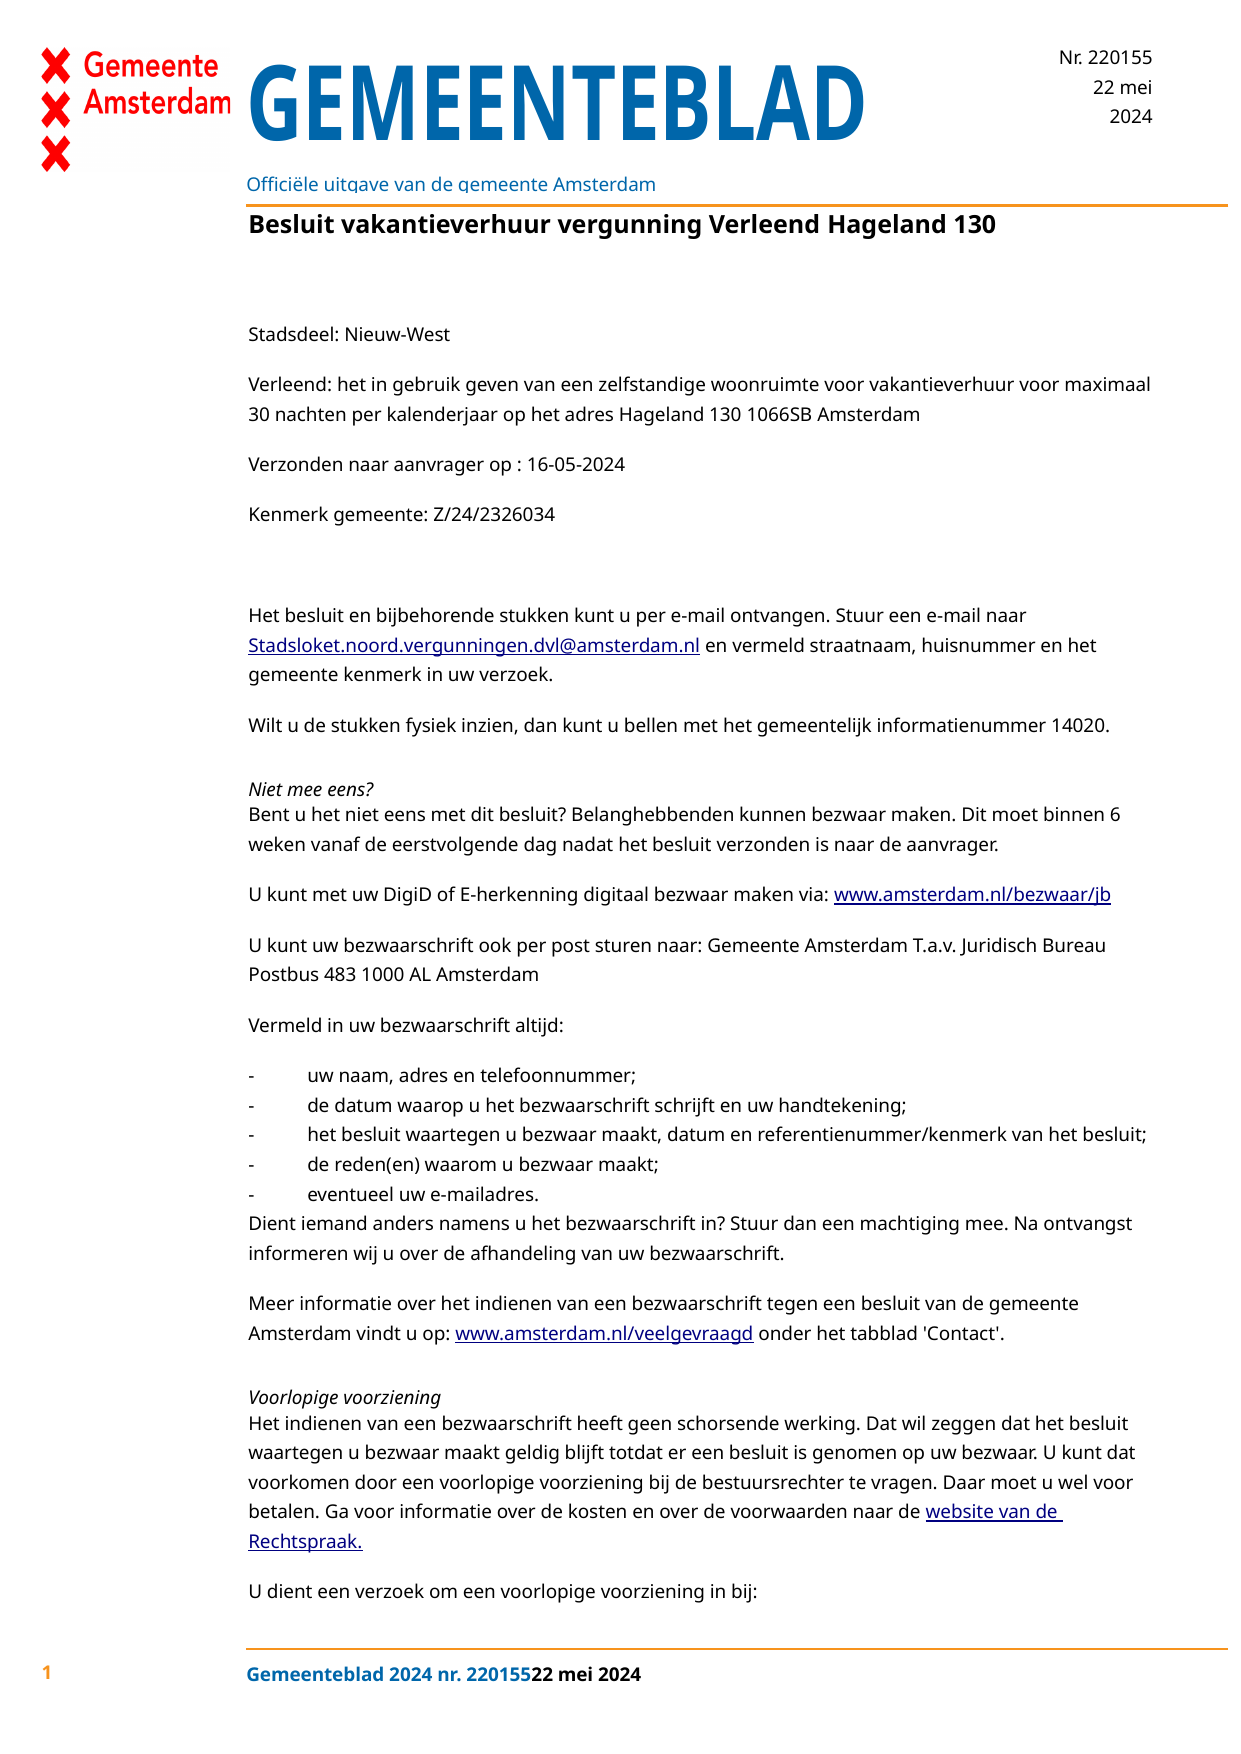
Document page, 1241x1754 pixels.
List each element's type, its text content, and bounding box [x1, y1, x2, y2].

text Stadsdeel: Nieuw-West [248, 321, 1152, 346]
text Verleend: het in gebruik geven van een zelfstandige woonruimte voor vakantieverhuur voor maximaal 30 nachten per kalenderjaar op het adres Hageland 130 1066SB Amsterdam [248, 371, 1152, 426]
text Kenmerk gemeente: Z/24/2326034 [248, 502, 1152, 527]
list uw naam, adres en telefoonnummer; [248, 1062, 1152, 1088]
text Het besluit en bijbehorende stukken kunt u per e-mail ontvangen. Stuur een e-mail naar Stadsloket.noord.vergunningen.dvl@amsterdam.nl en vermeld straatnaam, huisnummer en het gemeente kenmerk in uw verzoek. [248, 602, 1152, 687]
text Het indienen van een bezwaarschrift heeft geen schorsende werking. Dat wil zeggen dat het besluit waartegen u bezwaar maakt geldig blijft totdat er een besluit is genomen op uw bezwaar. U kunt dat voorkomen door een voorlopige voorziening bij de bestuursrechter te vragen. Daar moet u wel voor betalen. Ga voor informatie over de kosten en over de voorwaarden naar de website van de Rechtspraak. [248, 1410, 1152, 1554]
picture [41, 47, 231, 172]
text Dient iemand anders namens u het bezwaarschrift in? Stuur dan een machtiging mee. Na ontvangst informeren wij u over de afhandeling van uw bezwaarschrift. [248, 1210, 1152, 1266]
list de reden(en) waarom u bezwaar maakt; [248, 1151, 1152, 1177]
text Besluit vakantieverhuur vergunning Verleend Hageland 130 [248, 207, 1152, 241]
text Verzonden naar aanvrager op : 16-05-2024 [248, 451, 1152, 477]
text Meer informatie over het indienen van een bezwaarschrift tegen een besluit van de gemeente Amsterdam vindt u op: www.amsterdam.nl/veelgevraagd onder het tabblad 'Contact'. [248, 1290, 1152, 1346]
text Voorlopige voorziening [248, 1384, 1152, 1410]
text U dient een verzoek om een voorlopige voorziening in bij: [248, 1578, 1152, 1604]
text Wilt u de stukken fysiek inzien, dan kunt u bellen met het gemeentelijk informatienummer 14020. [248, 712, 1152, 738]
list het besluit waartegen u bezwaar maakt, datum en referentienummer/kenmerk van het besluit; [248, 1122, 1152, 1147]
text Bent u het niet eens met dit besluit? Belanghebbenden kunnen bezwaar maken. Dit moet binnen 6 weken vanaf de eerstvolgende dag nadat het besluit verzonden is naar de aanvrager. [248, 802, 1152, 857]
text U kunt met uw DigiD of E-herkenning digitaal bezwaar maken via: www.amsterdam.nl/bezwaar/jb [248, 882, 1152, 907]
list eventueel uw e-mailadres. [248, 1181, 1152, 1207]
list de datum waarop u het bezwaarschrift schrijft en uw handtekening; [248, 1092, 1152, 1118]
text Niet mee eens? [248, 776, 1152, 802]
text Vermeld in uw bezwaarschrift altijd: [248, 1012, 1152, 1038]
text U kunt uw bezwaarschrift ook per post sturen naar: Gemeente Amsterdam T.a.v. Juridisch Bureau Postbus 483 1000 AL Amsterdam [248, 932, 1152, 987]
